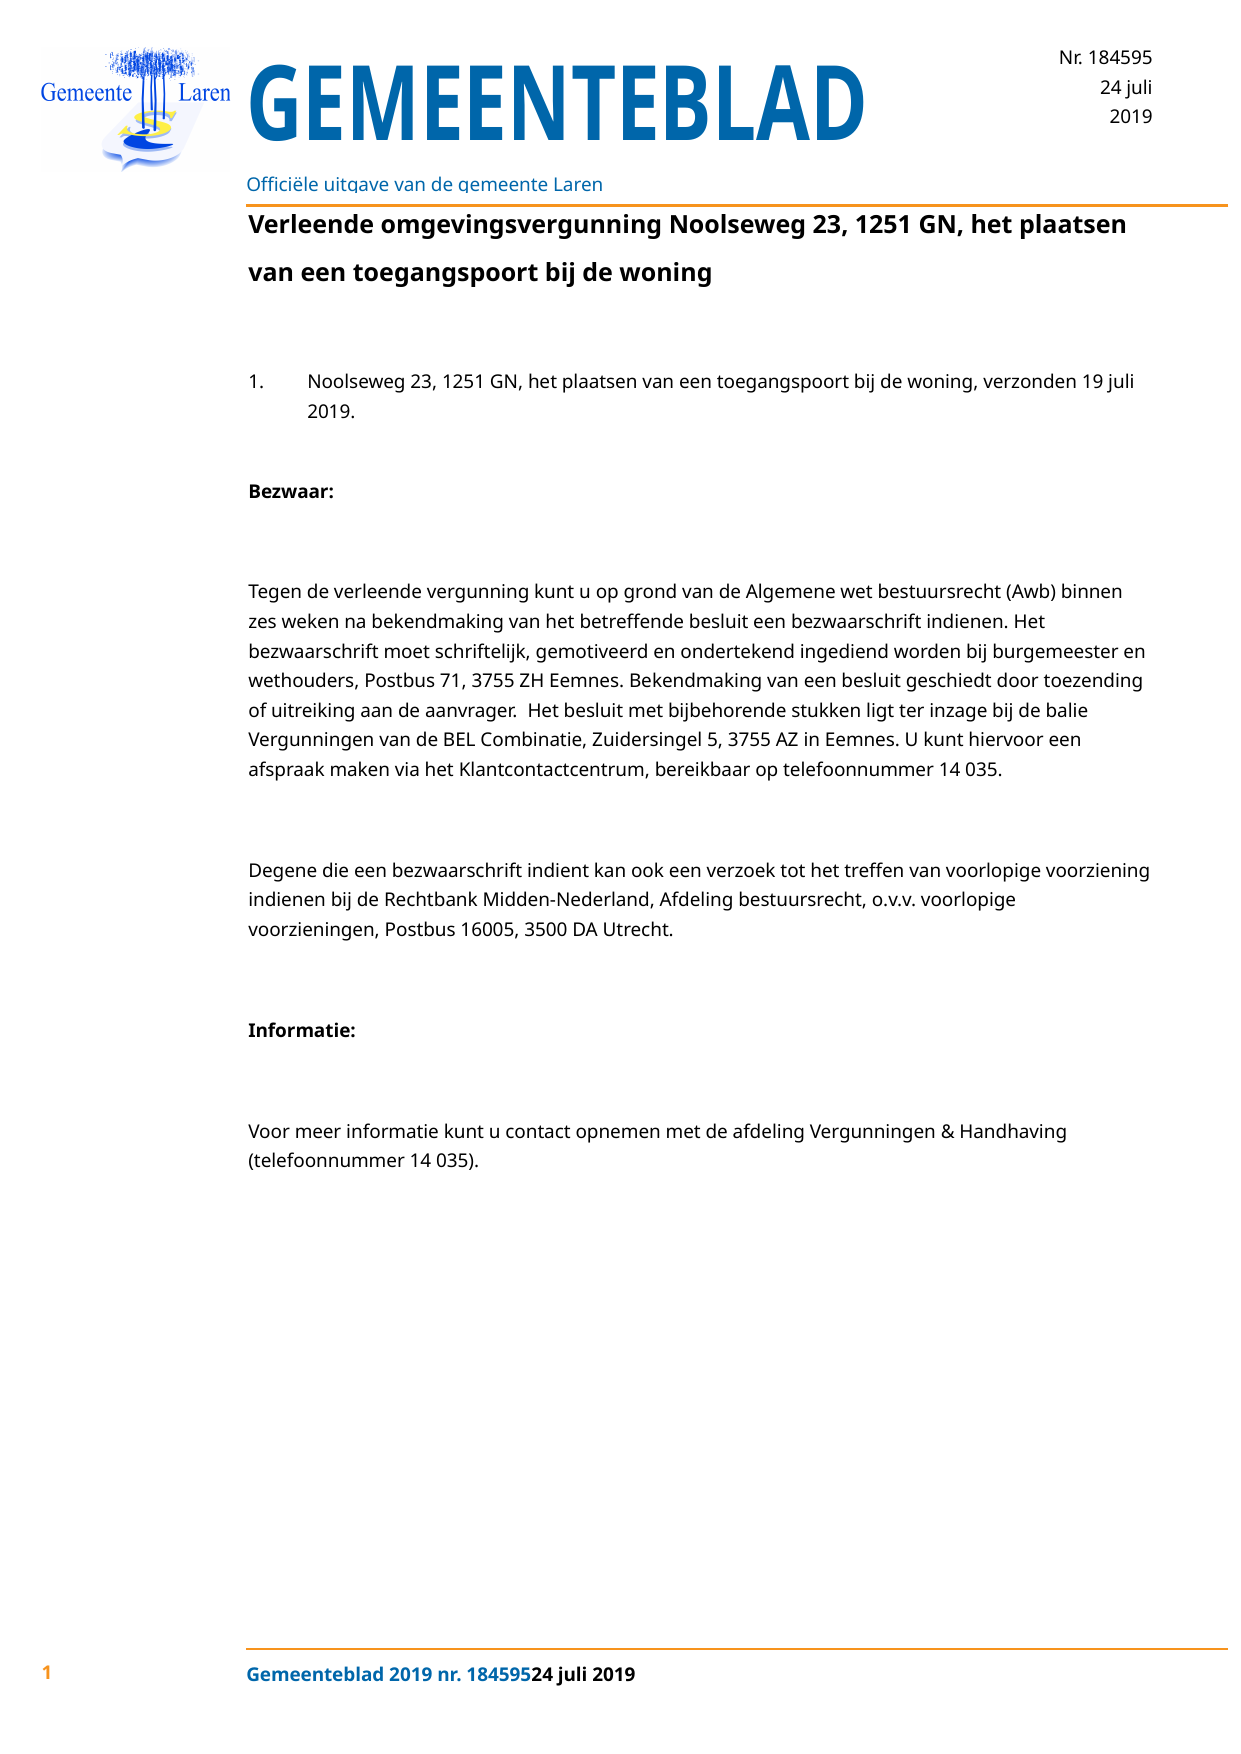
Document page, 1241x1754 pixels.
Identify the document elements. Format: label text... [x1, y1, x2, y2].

text Voor meer informatie kunt u contact opnemen met de afdeling Vergunningen & Handhaving (telefoonnummer 14 035). [248, 1118, 1152, 1173]
picture [41, 47, 231, 172]
text Tegen de verleende vergunning kunt u op grond van de Algemene wet bestuursrecht (Awb) binnen zes weken na bekendmaking van het betreffende besluit een bezwaarschrift indienen. Het bezwaarschrift moet schriftelijk, gemotiveerd en ondertekend ingediend worden bij burgemeester en wethouders, Postbus 71, 3755 ZH Eemnes. Bekendmaking van een besluit geschiedt door toezending of uitreiking aan de aanvrager. Het besluit met bijbehorende stukken ligt ter inzage bij de balie Vergunningen van de BEL Combinatie, Zuidersingel 5, 3755 AZ in Eemnes. U kunt hiervoor een afspraak maken via het Klantcontactcentrum, bereikbaar op telefoonnummer 14 035. [248, 579, 1152, 782]
text Informatie: [248, 1017, 1152, 1043]
text Degene die een bezwaarschrift indient kan ook een verzoek tot het treffen van voorlopige voorziening indienen bij de Rechtbank Midden-Nederland, Afdeling bestuursrecht, o.v.v. voorlopige voorzieningen, Postbus 16005, 3500 DA Utrecht. [248, 857, 1152, 942]
list Noolseweg 23, 1251 GN, het plaatsen van een toegangspoort bij de woning, verzonden 19 juli 2019. [248, 368, 1152, 424]
text Bezwaar: [248, 478, 1152, 504]
text Verleende omgevingsvergunning Noolseweg 23, 1251 GN, het plaatsen van een toegangspoort bij de woning [248, 207, 1152, 288]
